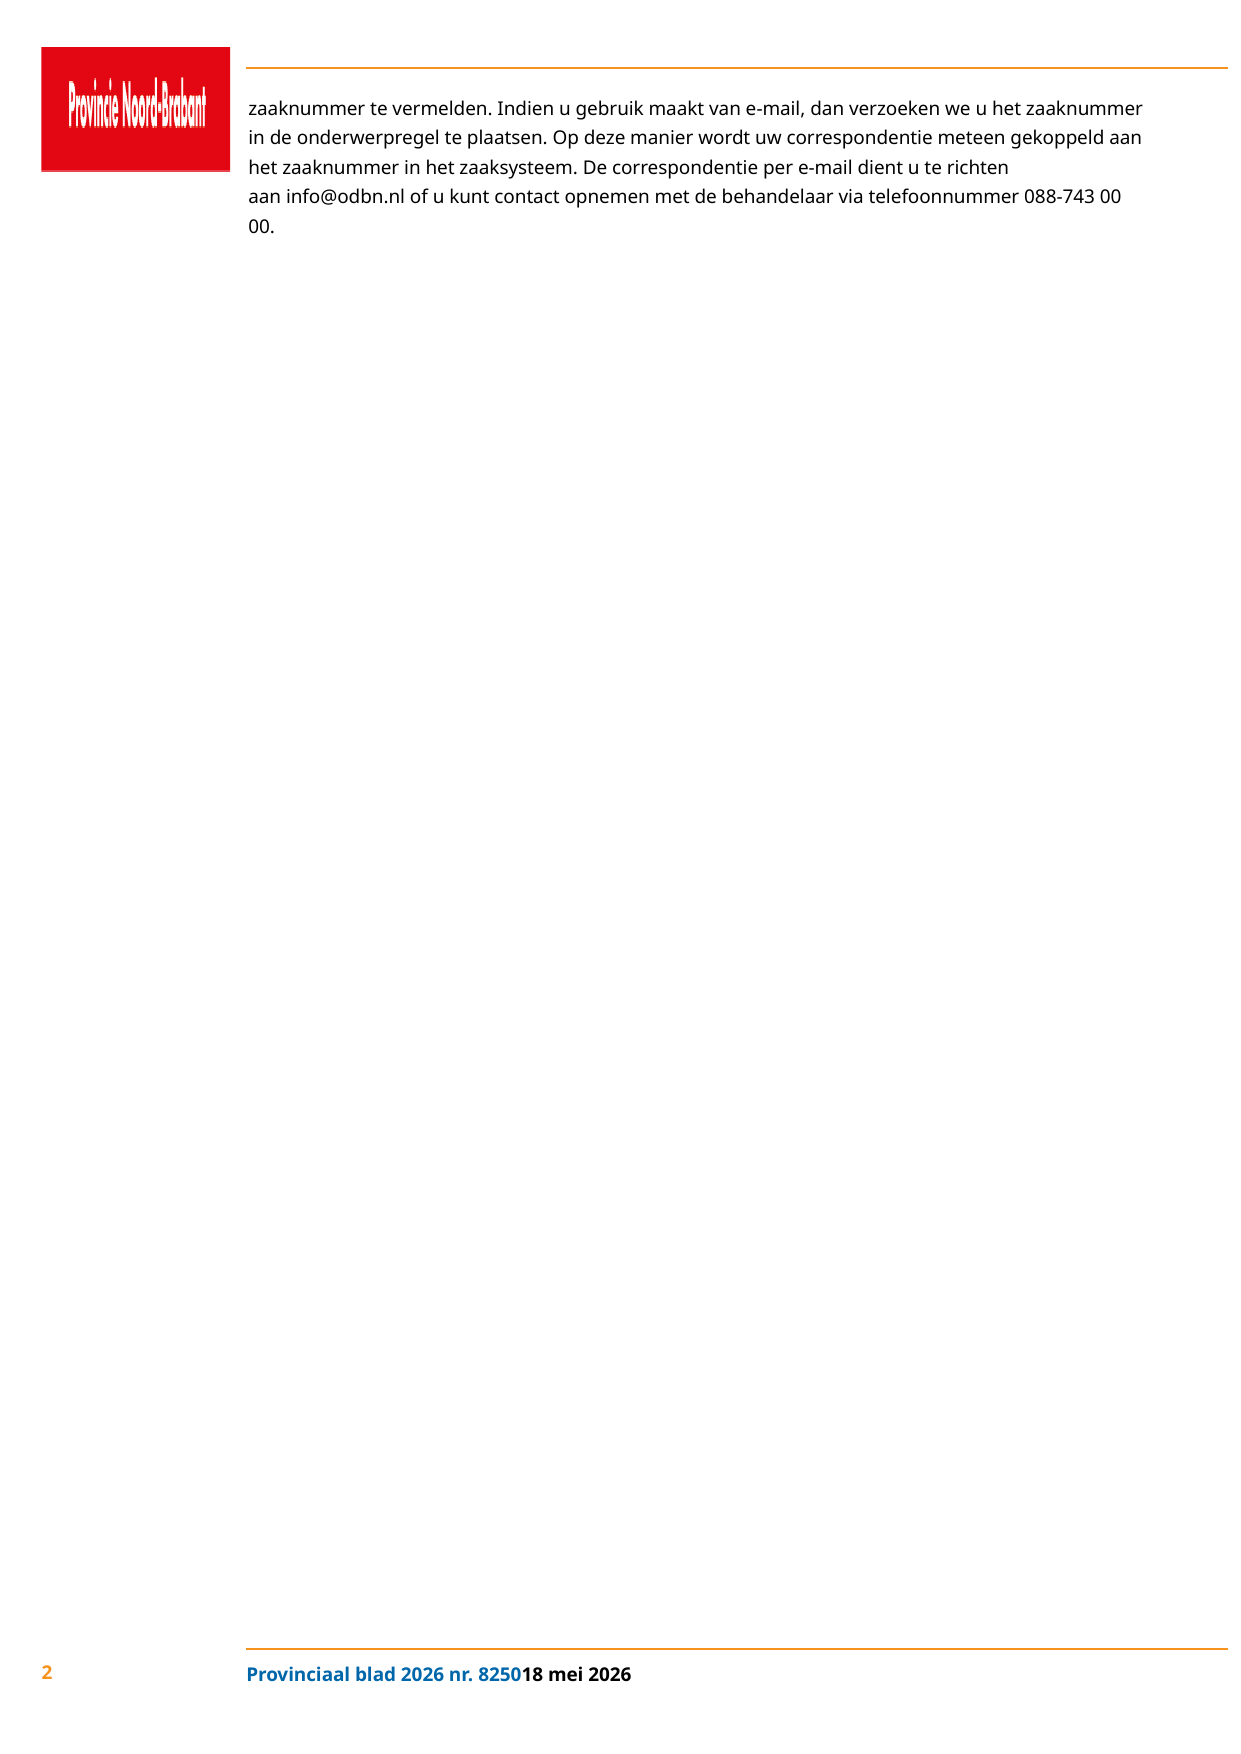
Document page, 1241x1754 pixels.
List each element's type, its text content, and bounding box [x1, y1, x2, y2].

picture [41, 47, 231, 172]
text zaaknummer te vermelden. Indien u gebruik maakt van e-mail, dan verzoeken we u het zaaknummer in de onderwerpregel te plaatsen. Op deze manier wordt uw correspondentie meteen gekoppeld aan het zaaknummer in het zaaksysteem. De correspondentie per e-mail dient u te richten aan info@odbn.nl of u kunt contact opnemen met de behandelaar via telefoonnummer 088-743 00 00. [248, 95, 1152, 239]
